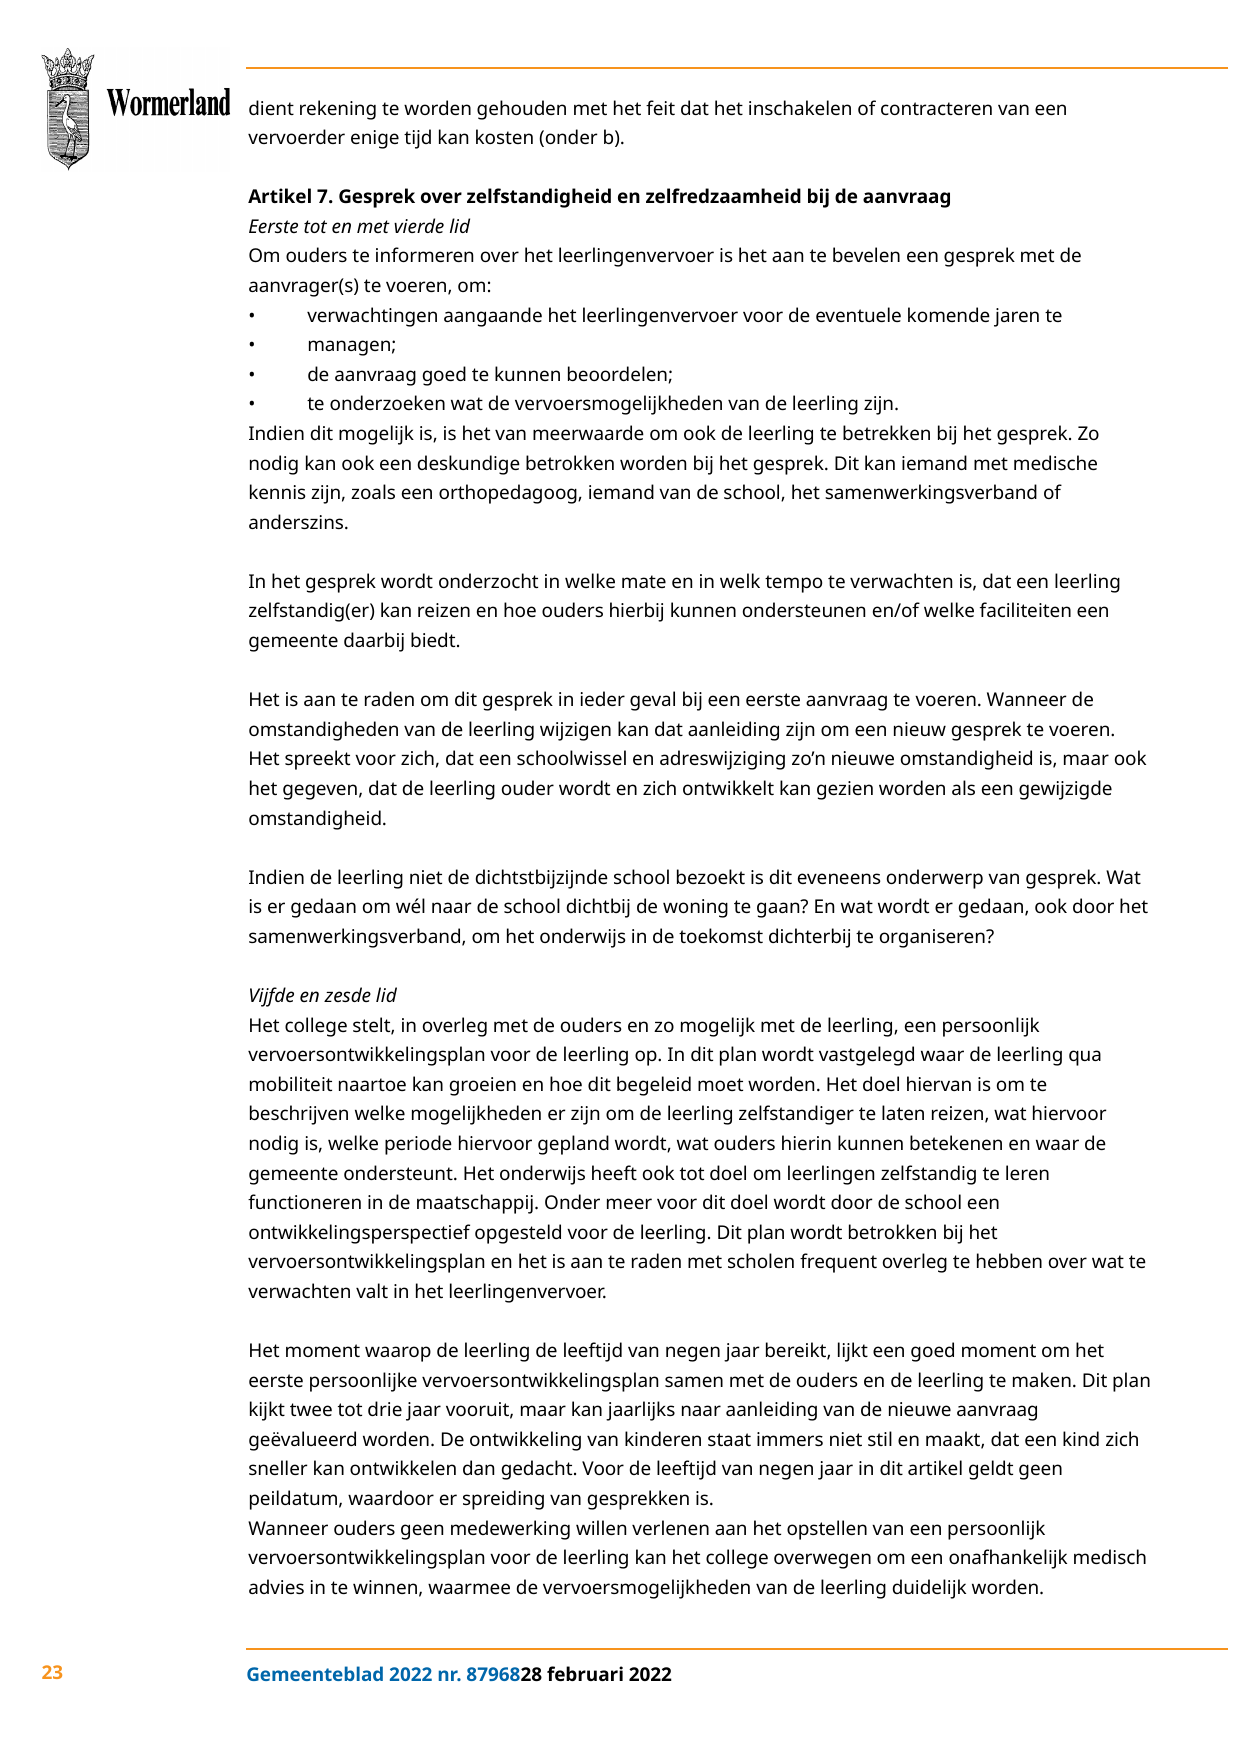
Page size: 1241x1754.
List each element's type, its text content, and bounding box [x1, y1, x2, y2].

text In het gesprek wordt onderzocht in welke mate en in welk tempo te verwachten is, dat een leerling zelfstandig(er) kan reizen en hoe ouders hierbij kunnen ondersteunen en/of welke faciliteiten een gemeente daarbij biedt. [248, 568, 1152, 653]
text Eerste tot en met vierde lid [248, 213, 1152, 239]
text Indien dit mogelijk is, is het van meerwaarde om ook de leerling te betrekken bij het gesprek. Zo nodig kan ook een deskundige betrokken worden bij het gesprek. Dit kan iemand met medische kennis zijn, zoals een orthopedagoog, iemand van de school, het samenwerkingsverband of anderszins. [248, 420, 1152, 535]
text Het is aan te raden om dit gesprek in ieder geval bij een eerste aanvraag te voeren. Wanneer de omstandigheden van de leerling wijzigen kan dat aanleiding zijn om een nieuw gesprek te voeren. Het spreekt voor zich, dat een schoolwissel en adreswijziging zo’n nieuwe omstandigheid is, maar ook het gegeven, dat de leerling ouder wordt en zich ontwikkelt kan gezien worden als een gewijzigde omstandigheid. [248, 686, 1152, 831]
picture [41, 47, 231, 172]
text Wanneer ouders geen medewerking willen verlenen aan het opstellen van een persoonlijk vervoersontwikkelingsplan voor de leerling kan het college overwegen om een onafhankelijk medisch advies in te winnen, waarmee de vervoersmogelijkheden van de leerling duidelijk worden. [248, 1515, 1152, 1600]
list de aanvraag goed te kunnen beoordelen; [248, 361, 1152, 387]
text Het moment waarop de leerling de leeftijd van negen jaar bereikt, lijkt een goed moment om het eerste persoonlijke vervoersontwikkelingsplan samen met de ouders en de leerling te maken. Dit plan kijkt twee tot drie jaar vooruit, maar kan jaarlijks naar aanleiding van de nieuwe aanvraag geëvalueerd worden. De ontwikkeling van kinderen staat immers niet stil en maakt, dat een kind zich sneller kan ontwikkelen dan gedacht. Voor de leeftijd van negen jaar in dit artikel geldt geen peildatum, waardoor er spreiding van gesprekken is. [248, 1337, 1152, 1511]
text Om ouders te informeren over het leerlingenvervoer is het aan te bevelen een gesprek met de aanvrager(s) te voeren, om: [248, 243, 1152, 298]
text Indien de leerling niet de dichtstbijzijnde school bezoekt is dit eveneens onderwerp van gesprek. Wat is er gedaan om wél naar de school dichtbij de woning te gaan? En wat wordt er gedaan, ook door het samenwerkingsverband, om het onderwijs in de toekomst dichterbij te organiseren? [248, 864, 1152, 949]
list managen; [248, 331, 1152, 357]
text dient rekening te worden gehouden met het feit dat het inschakelen of contracteren van een vervoerder enige tijd kan kosten (onder b). [248, 95, 1152, 150]
text vervoersontwikkelingsplan voor de leerling op. In dit plan wordt vastgelegd waar de leerling qua mobiliteit naartoe kan groeien en hoe dit begeleid moet worden. Het doel hiervan is om te beschrijven welke mogelijkheden er zijn om de leerling zelfstandiger te laten reizen, wat hiervoor nodig is, welke periode hiervoor gepland wordt, wat ouders hierin kunnen betekenen en waar de gemeente ondersteunt. Het onderwijs heeft ook tot doel om leerlingen zelfstandig te leren functioneren in de maatschappij. Onder meer voor dit doel wordt door de school een ontwikkelingsperspectief opgesteld voor de leerling. Dit plan wordt betrokken bij het vervoersontwikkelingsplan en het is aan te raden met scholen frequent overleg te hebben over wat te verwachten valt in het leerlingenvervoer. [248, 1041, 1152, 1304]
text Vijfde en zesde lid [248, 982, 1152, 1008]
text Artikel 7. Gesprek over zelfstandigheid en zelfredzaamheid bij de aanvraag [248, 183, 1152, 209]
list verwachtingen aangaande het leerlingenvervoer voor de eventuele komende jaren te [248, 302, 1152, 328]
text Het college stelt, in overleg met de ouders en zo mogelijk met de leerling, een persoonlijk [248, 1012, 1152, 1038]
list te onderzoeken wat de vervoersmogelijkheden van de leerling zijn. [248, 391, 1152, 416]
